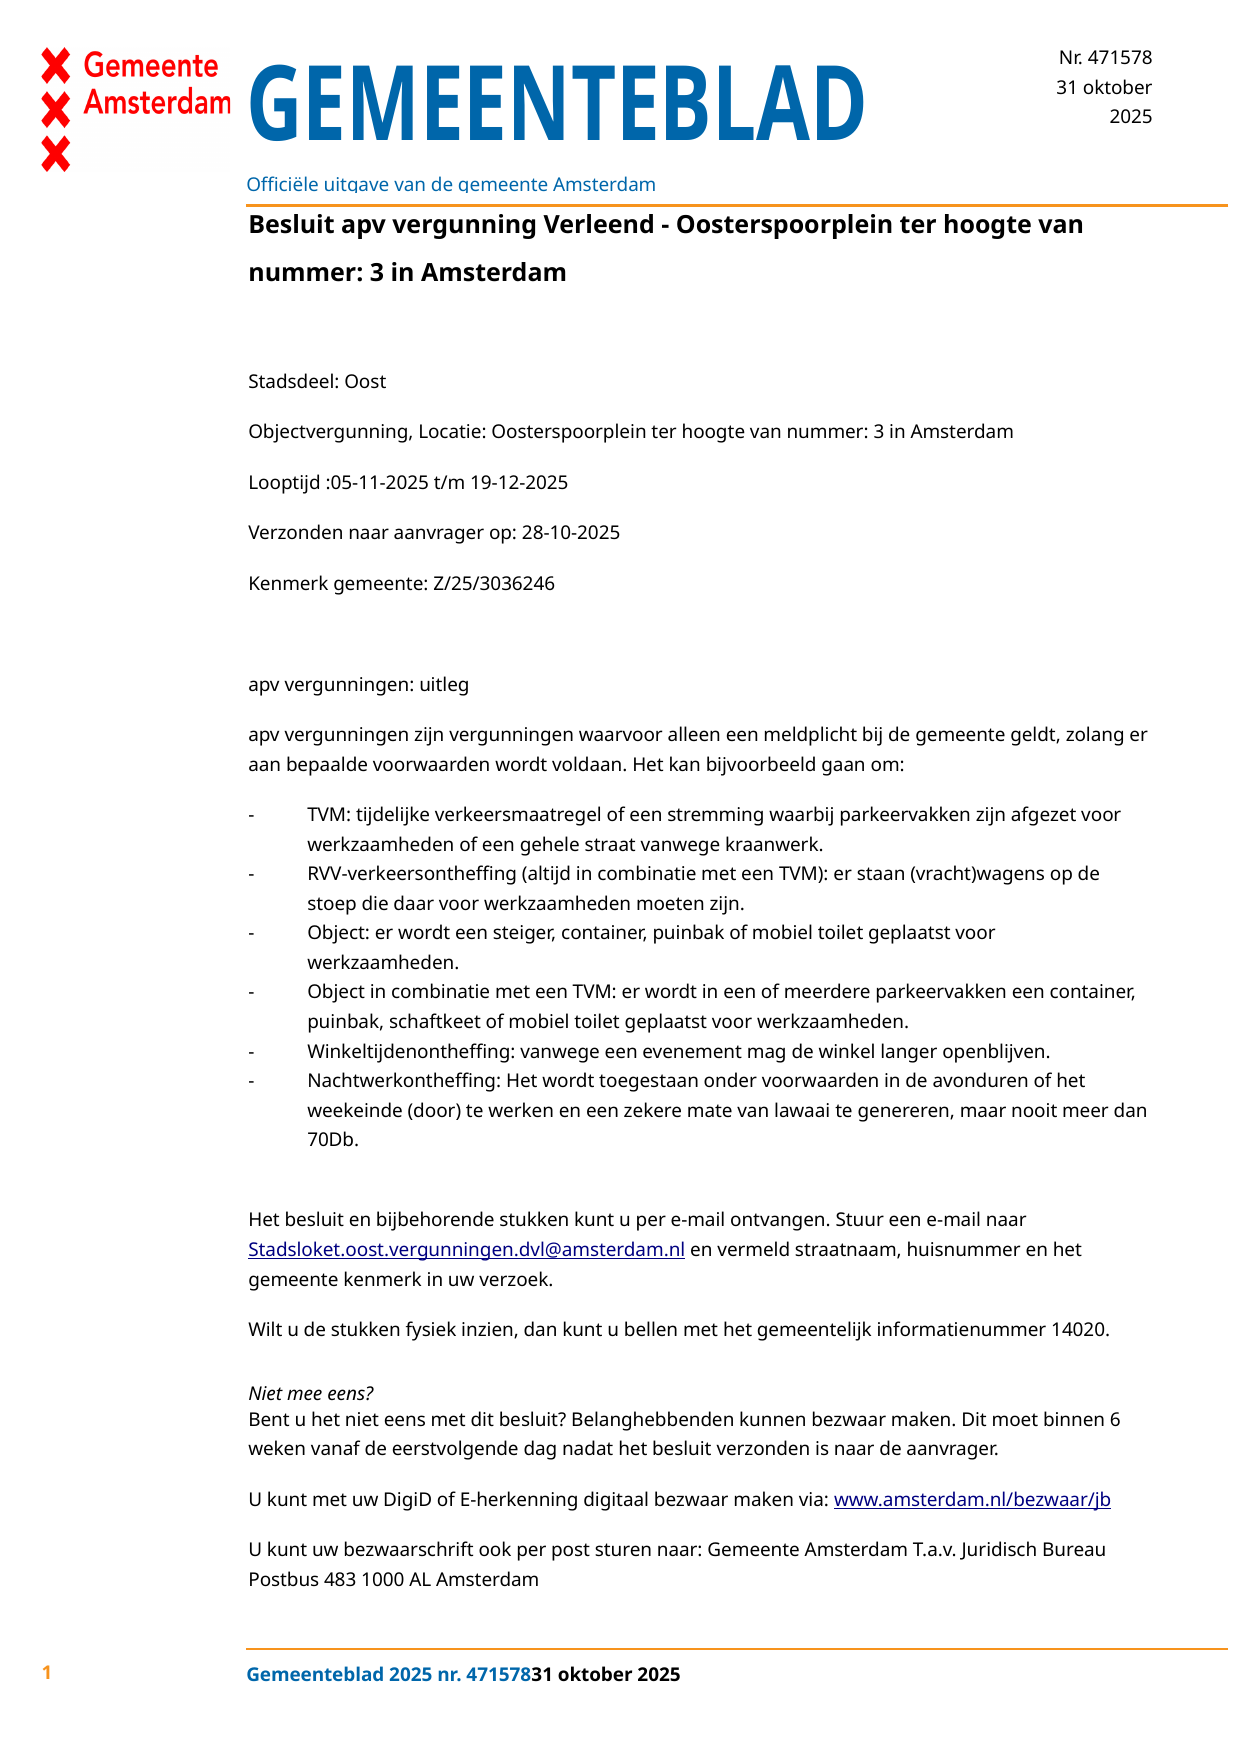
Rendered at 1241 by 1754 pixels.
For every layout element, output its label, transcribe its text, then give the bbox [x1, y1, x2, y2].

text apv vergunningen: uitleg [248, 671, 1152, 697]
text U kunt uw bezwaarschrift ook per post sturen naar: Gemeente Amsterdam T.a.v. Juridisch Bureau Postbus 483 1000 AL Amsterdam [248, 1536, 1152, 1592]
text Looptijd :05-11-2025 t/m 19-12-2025 [248, 469, 1152, 495]
picture [41, 47, 231, 172]
text Besluit apv vergunning Verleend - Oosterspoorplein ter hoogte van nummer: 3 in Amsterdam [248, 207, 1152, 288]
text Objectvergunning, Locatie: Oosterspoorplein ter hoogte van nummer: 3 in Amsterdam [248, 419, 1152, 444]
list Object in combinatie met een TVM: er wordt in een of meerdere parkeervakken een container, puinbak, schaftkeet of mobiel toilet geplaatst voor werkzaamheden. [248, 979, 1152, 1034]
text Kenmerk gemeente: Z/25/3036246 [248, 570, 1152, 596]
text apv vergunningen zijn vergunningen waarvoor alleen een meldplicht bij de gemeente geldt, zolang er aan bepaalde voorwaarden wordt voldaan. Het kan bijvoorbeeld gaan om: [248, 721, 1152, 777]
list RVV-verkeersontheffing (altijd in combinatie met een TVM): er staan (vracht)wagens op de stoep die daar voor werkzaamheden moeten zijn. [248, 860, 1152, 916]
text Het besluit en bijbehorende stukken kunt u per e-mail ontvangen. Stuur een e-mail naar Stadsloket.oost.vergunningen.dvl@amsterdam.nl en vermeld straatnaam, huisnummer en het gemeente kenmerk in uw verzoek. [248, 1207, 1152, 1292]
list Winkeltijdenontheffing: vanwege een evenement mag de winkel langer openblijven. [248, 1038, 1152, 1064]
list TVM: tijdelijke verkeersmaatregel of een stremming waarbij parkeervakken zijn afgezet voor werkzaamheden of een gehele straat vanwege kraanwerk. [248, 801, 1152, 857]
list Object: er wordt een steiger, container, puinbak of mobiel toilet geplaatst voor werkzaamheden. [248, 919, 1152, 975]
text Niet mee eens? [248, 1380, 1152, 1406]
list Nachtwerkontheffing: Het wordt toegestaan onder voorwaarden in de avonduren of het weekeinde (door) te werken en een zekere mate van lawaai te genereren, maar nooit meer dan 70Db. [248, 1067, 1152, 1152]
text U kunt met uw DigiD of E-herkenning digitaal bezwaar maken via: www.amsterdam.nl/bezwaar/jb [248, 1486, 1152, 1512]
text Wilt u de stukken fysiek inzien, dan kunt u bellen met het gemeentelijk informatienummer 14020. [248, 1316, 1152, 1342]
text Stadsdeel: Oost [248, 368, 1152, 394]
text Bent u het niet eens met dit besluit? Belanghebbenden kunnen bezwaar maken. Dit moet binnen 6 weken vanaf de eerstvolgende dag nadat het besluit verzonden is naar de aanvrager. [248, 1406, 1152, 1461]
text Verzonden naar aanvrager op: 28-10-2025 [248, 519, 1152, 545]
